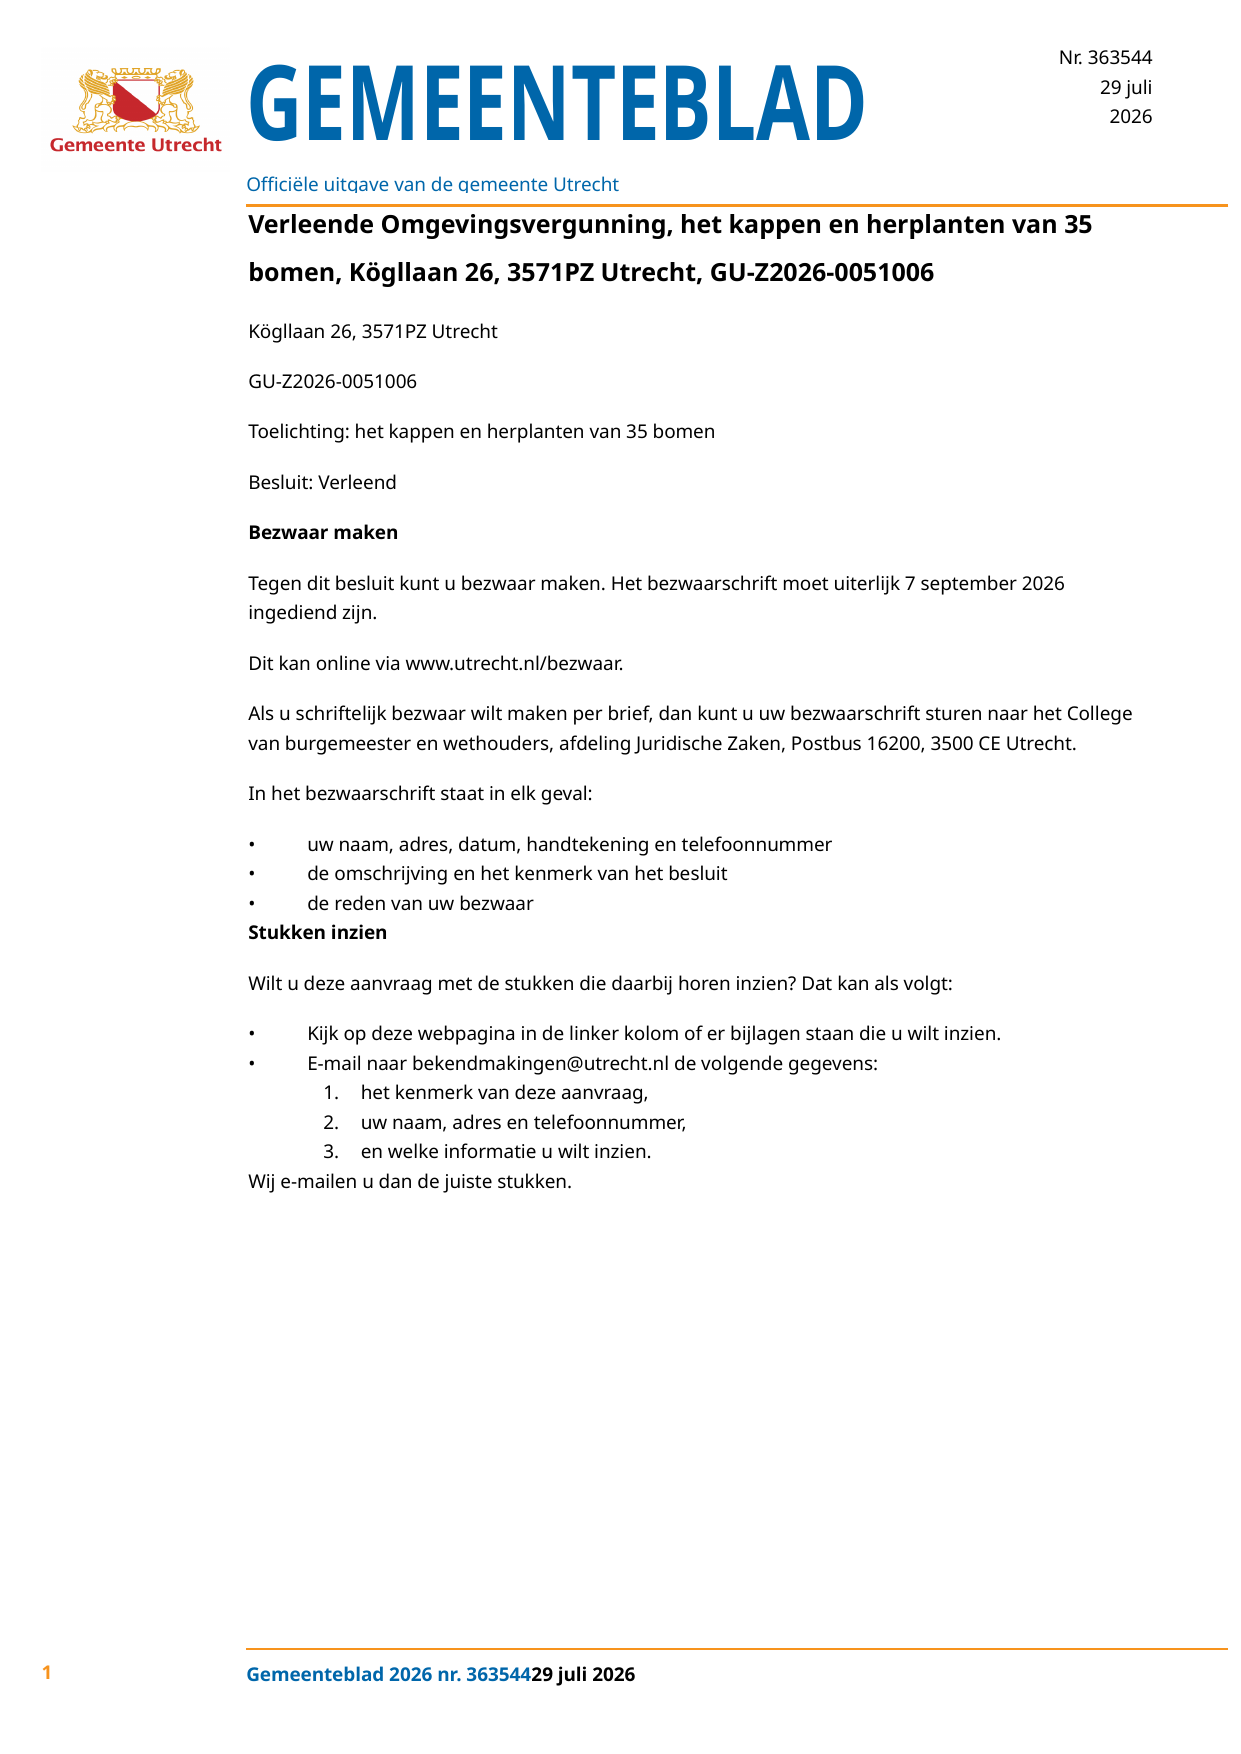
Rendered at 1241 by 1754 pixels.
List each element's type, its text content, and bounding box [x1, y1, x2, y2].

text In het bezwaarschrift staat in elk geval: [248, 780, 1152, 806]
text Stukken inzien [248, 919, 1152, 945]
list E-mail naar bekendmakingen@utrecht.nl de volgende gegevens: [248, 1050, 1152, 1076]
text Wilt u deze aanvraag met de stukken die daarbij horen inzien? Dat kan als volgt: [248, 970, 1152, 996]
text Besluit: Verleend [248, 469, 1152, 495]
picture [41, 47, 231, 172]
text Toelichting: het kappen en herplanten van 35 bomen [248, 419, 1152, 444]
text GU-Z2026-0051006 [248, 368, 1152, 394]
list uw naam, adres, datum, handtekening en telefoonnummer [248, 831, 1152, 857]
text Als u schriftelijk bezwaar wilt maken per brief, dan kunt u uw bezwaarschrift sturen naar het College van burgemeester en wethouders, afdeling Juridische Zaken, Postbus 16200, 3500 CE Utrecht. [248, 700, 1152, 756]
text Bezwaar maken [248, 519, 1152, 545]
list het kenmerk van deze aanvraag, [323, 1079, 1152, 1105]
list Kijk op deze webpagina in de linker kolom of er bijlagen staan die u wilt inzien. [248, 1020, 1152, 1046]
list en welke informatie u wilt inzien. [323, 1139, 1152, 1164]
list uw naam, adres en telefoonnummer, [323, 1109, 1152, 1135]
text Dit kan online via www.utrecht.nl/bezwaar. [248, 650, 1152, 676]
list de omschrijving en het kenmerk van het besluit [248, 860, 1152, 886]
text Verleende Omgevingsvergunning, het kappen en herplanten van 35 bomen, Kögllaan 26, 3571PZ Utrecht, GU-Z2026-0051006 [248, 207, 1152, 288]
list de reden van uw bezwaar [248, 890, 1152, 916]
text Tegen dit besluit kunt u bezwaar maken. Het bezwaarschrift moet uiterlijk 7 september 2026 ingediend zijn. [248, 570, 1152, 625]
text Wij e-mailen u dan de juiste stukken. [248, 1168, 1152, 1194]
text Kögllaan 26, 3571PZ Utrecht [248, 318, 1152, 344]
